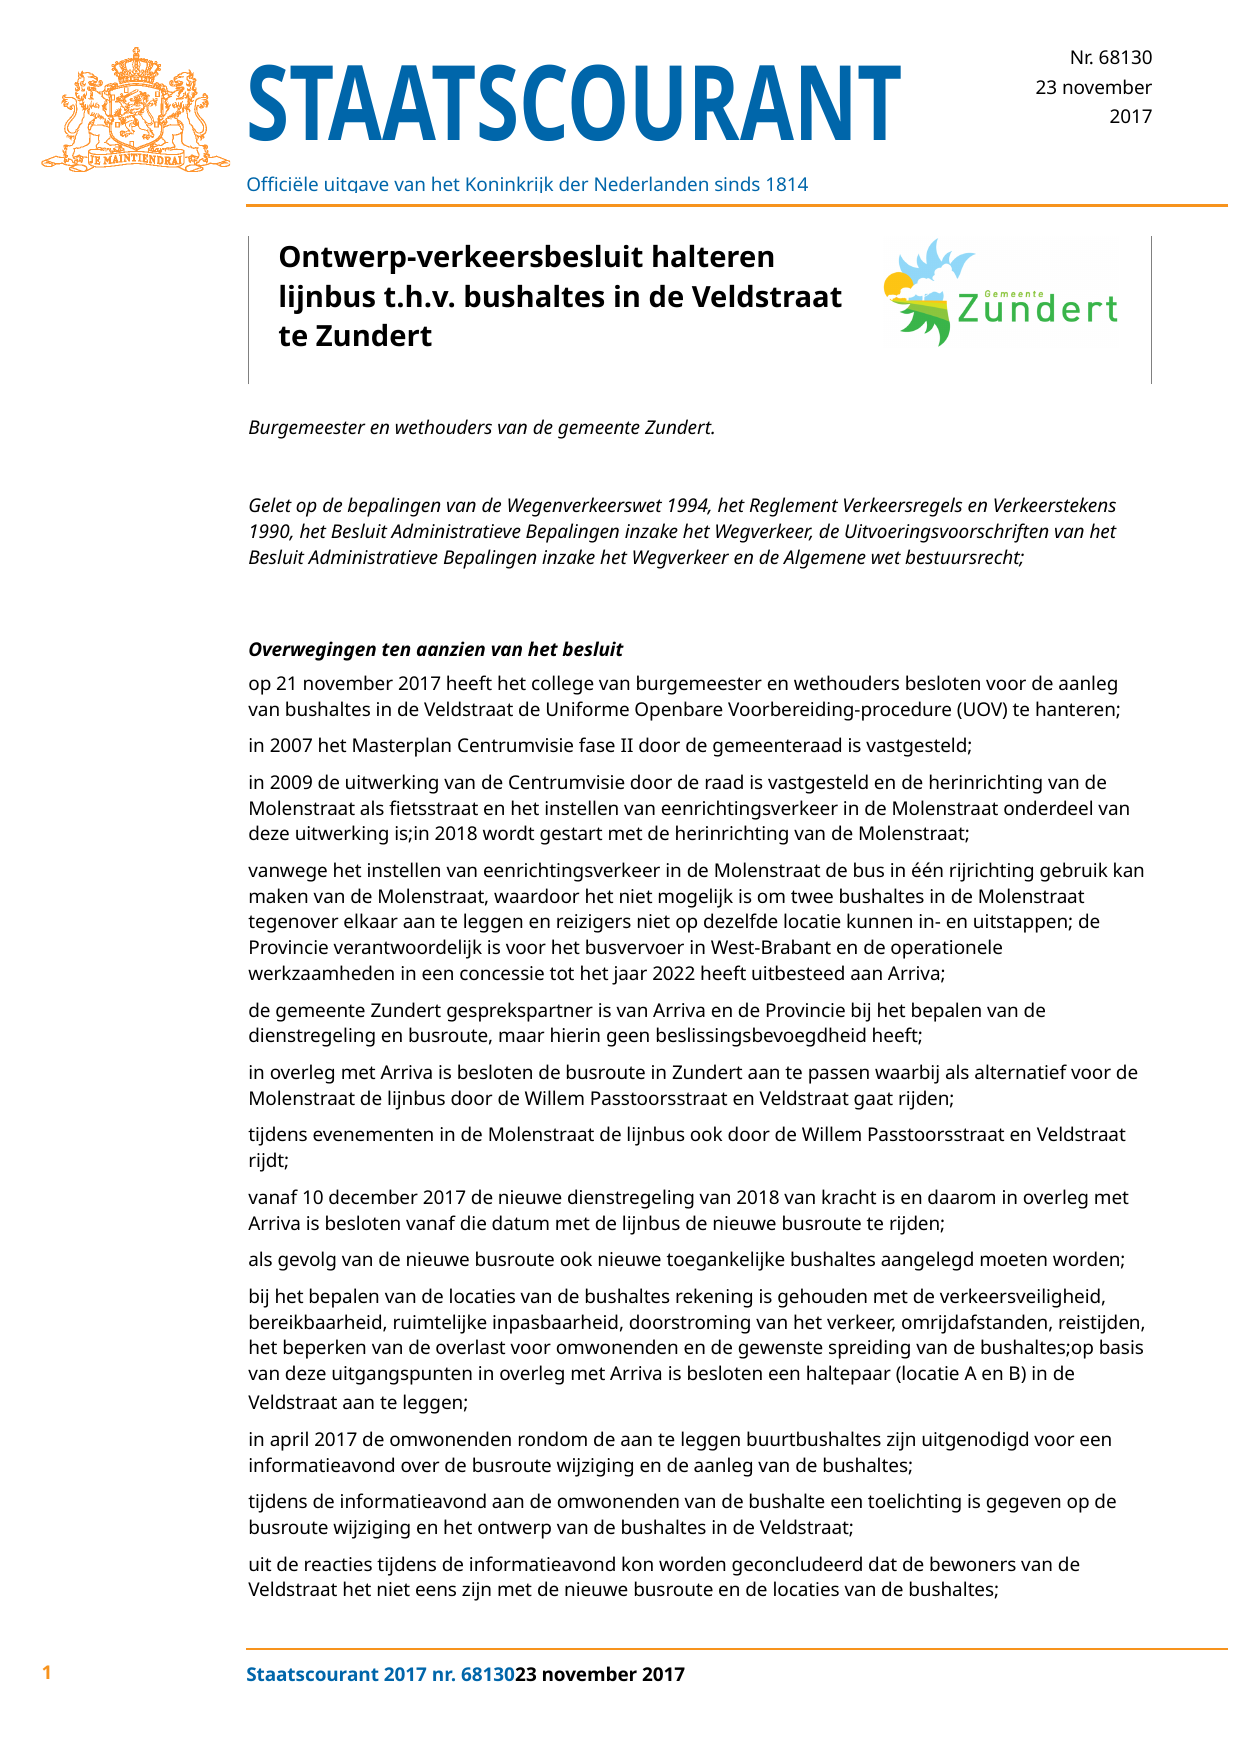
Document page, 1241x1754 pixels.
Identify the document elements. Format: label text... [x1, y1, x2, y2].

text bij het bepalen van de locaties van de bushaltes rekening is gehouden met de verkeersveiligheid, bereikbaarheid, ruimtelijke inpasbaarheid, doorstroming van het verkeer, omrijdafstanden, reistijden, het beperken van de overlast voor omwonenden en de gewenste spreiding van de bushaltes;op basis van deze uitgangspunten in overleg met Arriva is besloten een haltepaar (locatie A en B) in de Veldstraat aan te leggen; [248, 1283, 1152, 1415]
text vanaf 10 december 2017 de nieuwe dienstregeling van 2018 van kracht is en daarom in overleg met Arriva is besloten vanaf die datum met de lijnbus de nieuwe busroute te rijden; [248, 1184, 1152, 1236]
text Overwegingen ten aanzien van het besluit [248, 636, 1152, 662]
text uit de reacties tijdens de informatieavond kon worden geconcludeerd dat de bewoners van de Veldstraat het niet eens zijn met de nieuwe busroute en de locaties van de bushaltes; [248, 1551, 1152, 1602]
text de gemeente Zundert gesprekspartner is van Arriva en de Provincie bij het bepalen van de dienstregeling en busroute, maar hierin geen beslissingsbevoegdheid heeft; [248, 997, 1152, 1048]
picture [882, 236, 1119, 348]
text in april 2017 de omwonenden rondom de aan te leggen buurtbushaltes zijn uitgenodigd voor een informatieavond over de busroute wijziging en de aanleg van de bushaltes; [248, 1426, 1152, 1478]
text in 2009 de uitwerking van de Centrumvisie door de raad is vastgesteld en de herinrichting van de Molenstraat als fietsstraat en het instellen van eenrichtingsverkeer in de Molenstraat onderdeel van deze uitwerking is;in 2018 wordt gestart met de herinrichting van de Molenstraat; [248, 769, 1152, 846]
text in 2007 het Masterplan Centrumvisie fase II door de gemeenteraad is vastgesteld; [248, 732, 1152, 758]
text vanwege het instellen van eenrichtingsverkeer in de Molenstraat de bus in één rijrichting gebruik kan maken van de Molenstraat, waardoor het niet mogelijk is om twee bushaltes in de Molenstraat tegenover elkaar aan te leggen en reizigers niet op dezelfde locatie kunnen in- en uitstappen; de Provincie verantwoordelijk is voor het busvervoer in West-Brabant en de operationele werkzaamheden in een concessie tot het jaar 2022 heeft uitbesteed aan Arriva; [248, 857, 1152, 986]
text Burgemeester en wethouders van de gemeente Zundert. [248, 414, 1152, 440]
table_header Ontwerp-verkeersbesluit halteren lijnbus t.h.v. bushaltes in de Veldstraat te Zundert [249, 236, 850, 384]
text als gevolg van de nieuwe busroute ook nieuwe toegankelijke bushaltes aangelegd moeten worden; [248, 1246, 1152, 1272]
text op 21 november 2017 heeft het college van burgemeester en wethouders besloten voor de aanleg van bushaltes in de Veldstraat de Uniforme Openbare Voorbereiding-procedure (UOV) te hanteren; [248, 670, 1152, 722]
text tijdens de informatieavond aan de omwonenden van de bushalte een toelichting is gegeven op de busroute wijziging en het ontwerp van de bushaltes in de Veldstraat; [248, 1488, 1152, 1540]
picture [41, 47, 231, 172]
table_header [850, 236, 1151, 384]
text in overleg met Arriva is besloten de busroute in Zundert aan te passen waarbij als alternatief voor de Molenstraat de lijnbus door de Willem Passtoorsstraat en Veldstraat gaat rijden; [248, 1059, 1152, 1111]
text tijdens evenementen in de Molenstraat de lijnbus ook door de Willem Passtoorsstraat en Veldstraat rijdt; [248, 1122, 1152, 1173]
text Gelet op de bepalingen van de Wegenverkeerswet 1994, het Reglement Verkeersregels en Verkeerstekens 1990, het Besluit Administratieve Bepalingen inzake het Wegverkeer, de Uitvoeringsvoorschriften van het Besluit Administratieve Bepalingen inzake het Wegverkeer en de Algemene wet bestuursrecht; [248, 492, 1152, 570]
